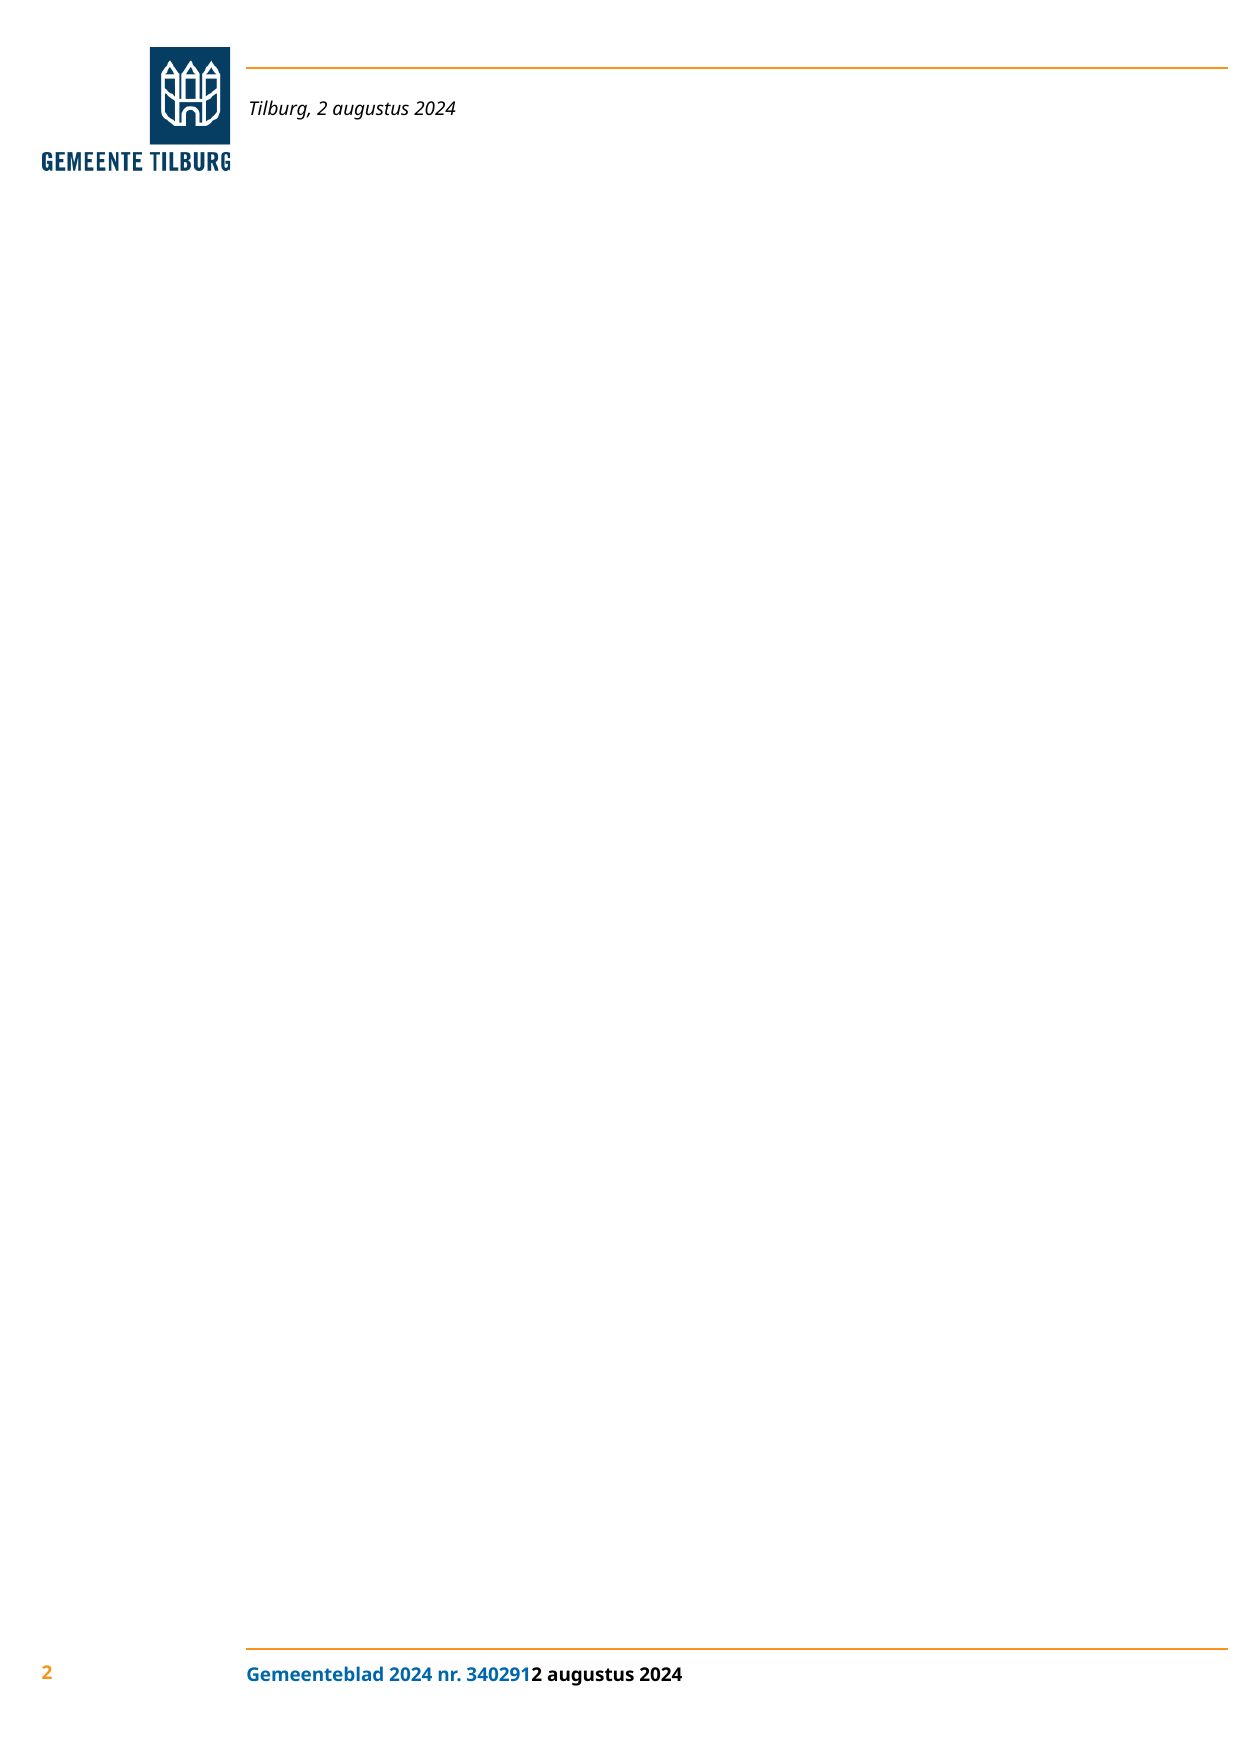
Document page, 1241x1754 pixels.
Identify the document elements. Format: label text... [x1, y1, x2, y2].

text Tilburg, 2 augustus 2024 [248, 95, 1152, 121]
picture [41, 47, 231, 172]
